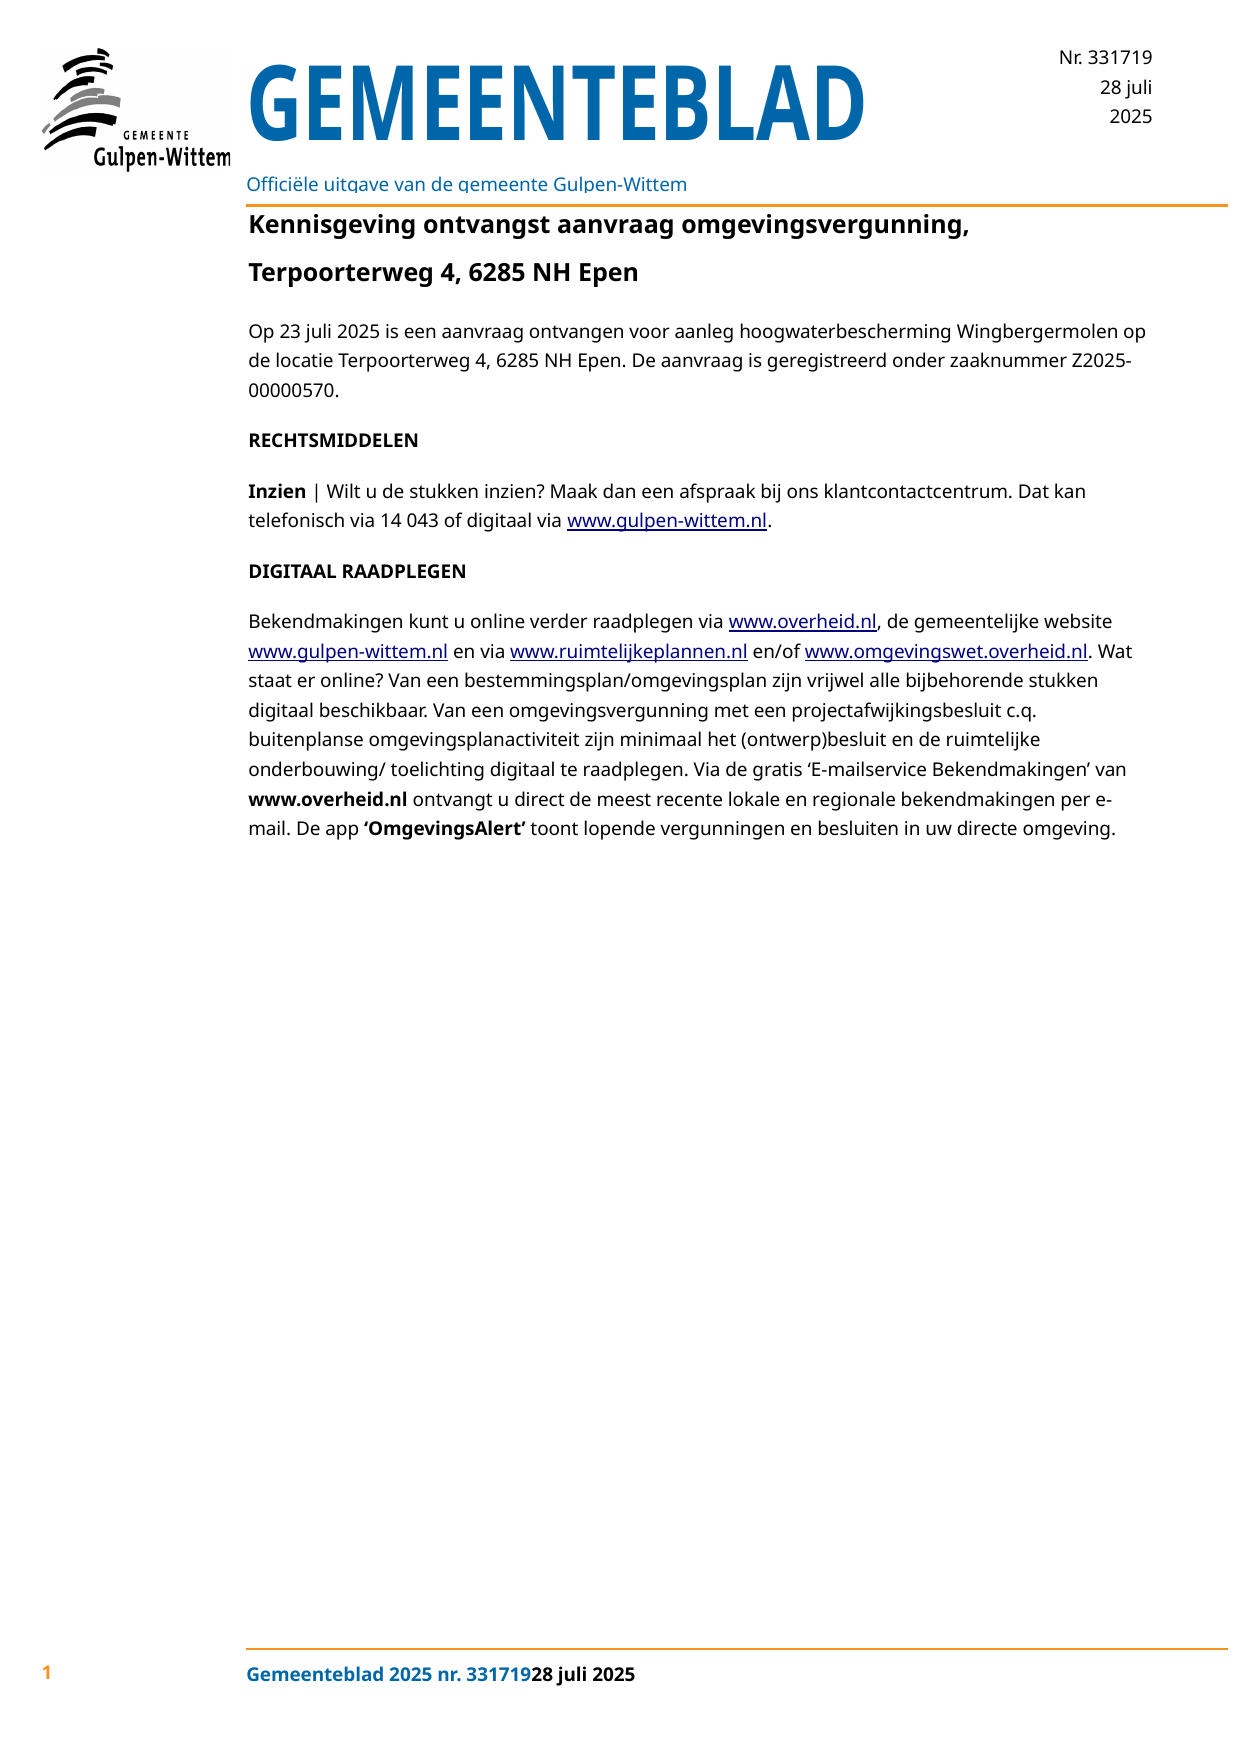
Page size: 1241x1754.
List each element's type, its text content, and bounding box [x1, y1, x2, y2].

text DIGITAAL RAADPLEGEN [248, 558, 1152, 584]
text RECHTSMIDDELEN [248, 427, 1152, 453]
text Op 23 juli 2025 is een aanvraag ontvangen voor aanleg hoogwaterbescherming Wingbergermolen op de locatie Terpoorterweg 4, 6285 NH Epen. De aanvraag is geregistreerd onder zaaknummer Z2025-00000570. [248, 318, 1152, 403]
text Kennisgeving ontvangst aanvraag omgevingsvergunning, Terpoorterweg 4, 6285 NH Epen [248, 207, 1152, 288]
picture [41, 47, 231, 172]
text Bekendmakingen kunt u online verder raadplegen via www.overheid.nl, de gemeentelijke website www.gulpen-wittem.nl en via www.ruimtelijkeplannen.nl en/of www.omgevingswet.overheid.nl. Wat staat er online? Van een bestemmingsplan/omgevingsplan zijn vrijwel alle bijbehorende stukken digitaal beschikbaar. Van een omgevingsvergunning met een projectafwijkingsbesluit c.q. buitenplanse omgevingsplanactiviteit zijn minimaal het (ontwerp)besluit en de ruimtelijke onderbouwing/ toelichting digitaal te raadplegen. Via de gratis ‘E-mailservice Bekendmakingen’ van www.overheid.nl ontvangt u direct de meest recente lokale en regionale bekendmakingen per e-mail. De app ‘OmgevingsAlert’ toont lopende vergunningen en besluiten in uw directe omgeving. [248, 608, 1152, 841]
text Inzien | Wilt u de stukken inzien? Maak dan een afspraak bij ons klantcontactcentrum. Dat kan telefonisch via 14 043 of digitaal via www.gulpen-wittem.nl. [248, 478, 1152, 533]
